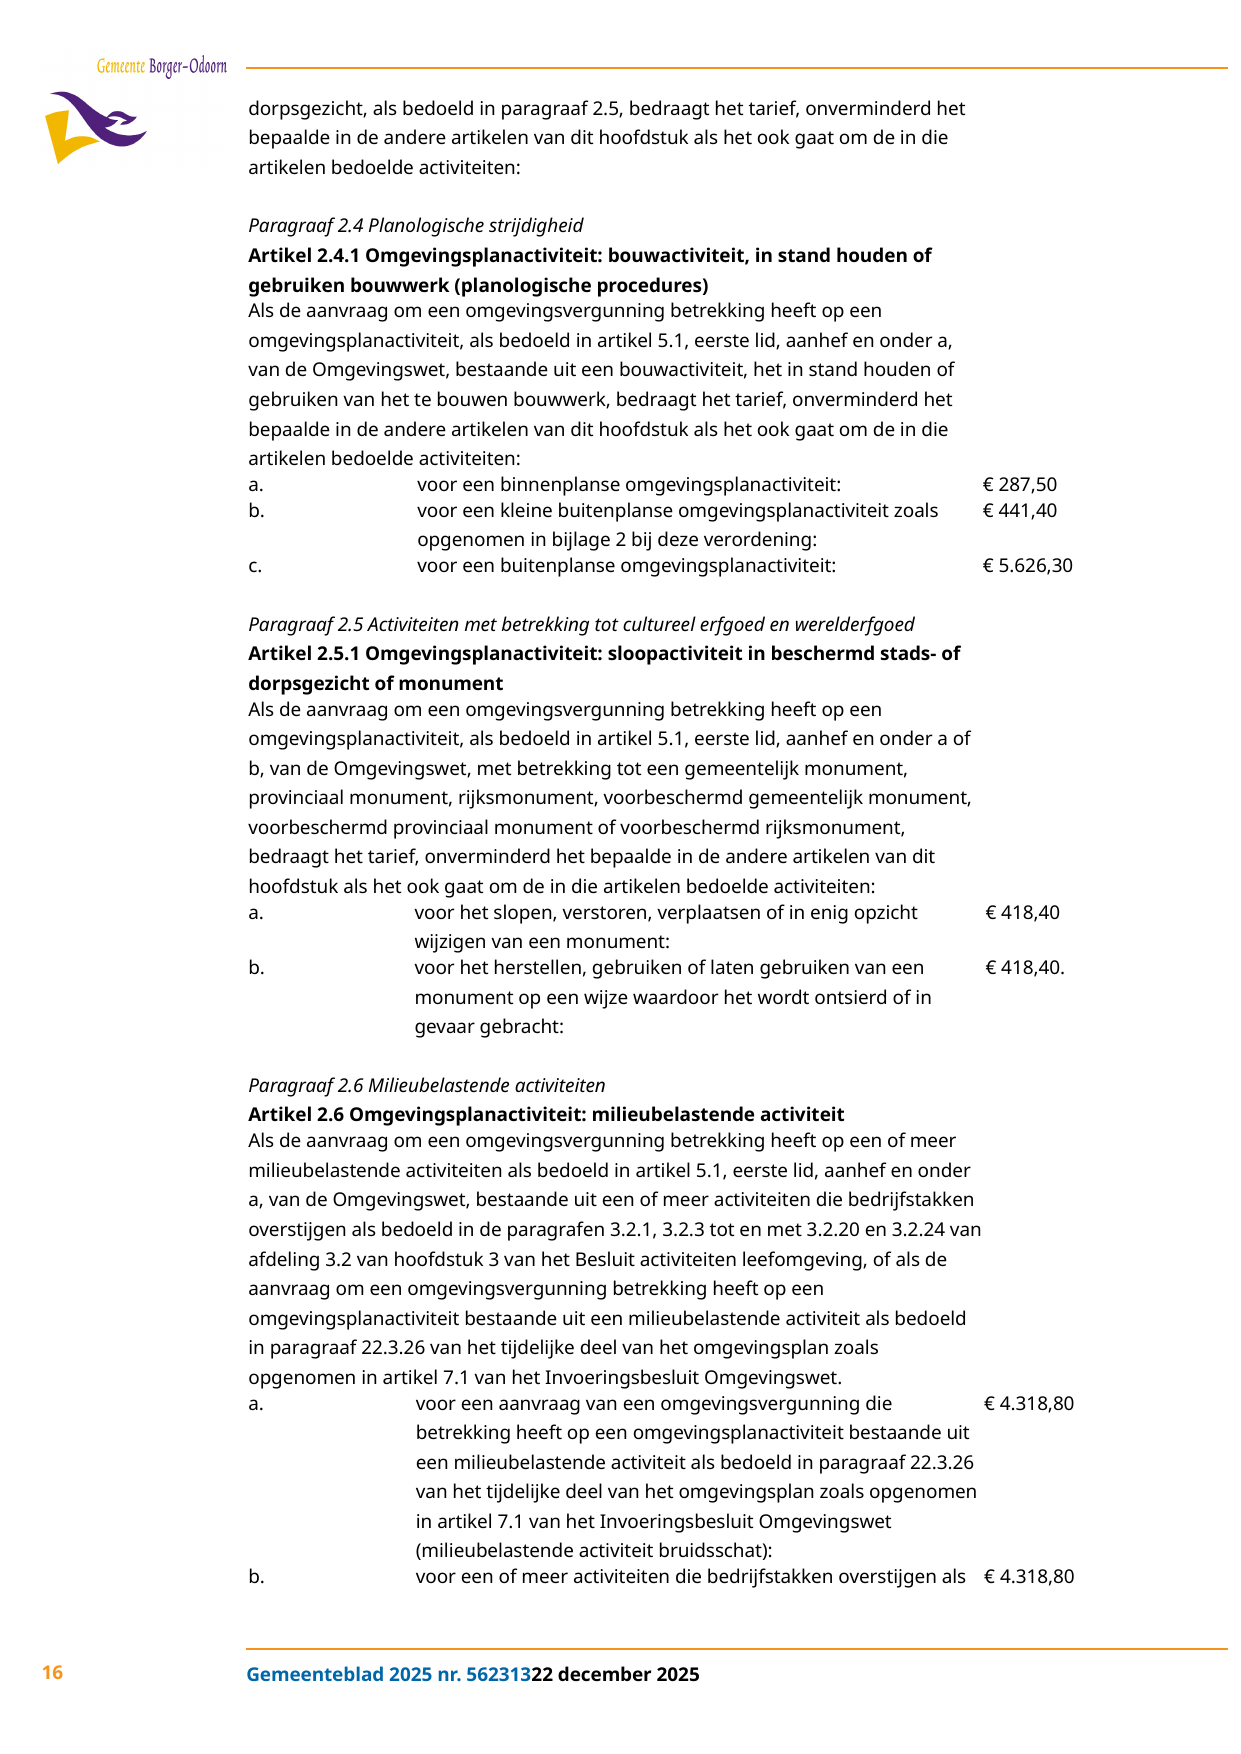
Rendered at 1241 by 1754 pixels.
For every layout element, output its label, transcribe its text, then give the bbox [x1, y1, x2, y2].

table_header [983, 242, 1152, 297]
table_cell € 418,40 [985, 899, 1152, 954]
table_cell € 4.318,80 [984, 1564, 1152, 1589]
table_cell € 4.318,80 [984, 1390, 1152, 1563]
table_cell a. [248, 899, 414, 954]
table_cell € 418,40. [985, 954, 1152, 1039]
table_cell [981, 95, 1152, 180]
table_cell voor een of meer activiteiten die bedrijfstakken overstijgen als [416, 1564, 984, 1589]
table_cell € 441,40 [983, 497, 1152, 552]
table_header [985, 640, 1152, 696]
table_cell voor een binnenplanse omgevingsplanactiviteit: [417, 471, 983, 497]
table_header Artikel 2.6 Omgevingsplanactiviteit: milieubelastende activiteit [248, 1102, 984, 1127]
table_cell dorpsgezicht, als bedoeld in paragraaf 2.5, bedraagt het tarief, onverminderd het bepaalde in de andere artikelen van dit hoofdstuk als het ook gaat om de in die artikelen bedoelde activiteiten: [248, 95, 981, 180]
table_cell voor een aanvraag van een omgevingsvergunning die betrekking heeft op een omgevingsplanactiviteit bestaande uit een milieubelastende activiteit als bedoeld in paragraaf 22.3.26 van het tijdelijke deel van het omgevingsplan zoals opgenomen in artikel 7.1 van het Invoeringsbesluit Omgevingswet (milieubelastende activiteit bruidsschat): [416, 1390, 984, 1563]
picture [41, 47, 231, 172]
table_cell voor het herstellen, gebruiken of laten gebruiken van een monument op een wijze waardoor het wordt ontsierd of in gevaar gebracht: [414, 954, 985, 1039]
table_cell € 5.626,30 [983, 552, 1152, 578]
table_cell b. [248, 1564, 416, 1589]
text Paragraaf 2.5 Activiteiten met betrekking tot cultureel erfgoed en werelderfgoed [248, 611, 1152, 636]
table_cell b. [248, 497, 417, 552]
table_header Artikel 2.5.1 Omgevingsplanactiviteit: sloopactiviteit in beschermd stads- of dorpsgezicht of monument [248, 640, 985, 696]
table_header [984, 1102, 1152, 1127]
table_cell a. [248, 1390, 416, 1563]
text Paragraaf 2.6 Milieubelastende activiteiten [248, 1072, 1152, 1098]
table_cell voor het slopen, verstoren, verplaatsen of in enig opzicht wijzigen van een monument: [414, 899, 985, 954]
table_cell Als de aanvraag om een omgevingsvergunning betrekking heeft op een omgevingsplanactiviteit, als bedoeld in artikel 5.1, eerste lid, aanhef en onder a of b, van de Omgevingswet, met betrekking tot een gemeentelijk monument, provinciaal monument, rijksmonument, voorbeschermd gemeentelijk monument, voorbeschermd provinciaal monument of voorbeschermd rijksmonument, bedraagt het tarief, onverminderd het bepaalde in de andere artikelen van dit hoofdstuk als het ook gaat om de in die artikelen bedoelde activiteiten: [248, 696, 985, 899]
table_cell [983, 298, 1152, 471]
table_cell Als de aanvraag om een omgevingsvergunning betrekking heeft op een omgevingsplanactiviteit, als bedoeld in artikel 5.1, eerste lid, aanhef en onder a, van de Omgevingswet, bestaande uit een bouwactiviteit, het in stand houden of gebruiken van het te bouwen bouwwerk, bedraagt het tarief, onverminderd het bepaalde in de andere artikelen van dit hoofdstuk als het ook gaat om de in die artikelen bedoelde activiteiten: [248, 298, 983, 471]
table_cell b. [248, 954, 414, 1039]
table_cell voor een buitenplanse omgevingsplanactiviteit: [417, 552, 983, 578]
table_header Artikel 2.4.1 Omgevingsplanactiviteit: bouwactiviteit, in stand houden of gebruiken bouwwerk (planologische procedures) [248, 242, 983, 297]
table_cell € 287,50 [983, 471, 1152, 497]
table_cell c. [248, 552, 417, 578]
table_cell [984, 1128, 1152, 1390]
table_cell a. [248, 471, 417, 497]
table_cell voor een kleine buitenplanse omgevingsplanactiviteit zoals opgenomen in bijlage 2 bij deze verordening: [417, 497, 983, 552]
text Paragraaf 2.4 Planologische strijdigheid [248, 212, 1152, 238]
table_cell [985, 696, 1152, 899]
table_cell Als de aanvraag om een omgevingsvergunning betrekking heeft op een of meer milieubelastende activiteiten als bedoeld in artikel 5.1, eerste lid, aanhef en onder a, van de Omgevingswet, bestaande uit een of meer activiteiten die bedrijfstakken overstijgen als bedoeld in de paragrafen 3.2.1, 3.2.3 tot en met 3.2.20 en 3.2.24 van afdeling 3.2 van hoofdstuk 3 van het Besluit activiteiten leefomgeving, of als de aanvraag om een omgevingsvergunning betrekking heeft op een omgevingsplanactiviteit bestaande uit een milieubelastende activiteit als bedoeld in paragraaf 22.3.26 van het tijdelijke deel van het omgevingsplan zoals opgenomen in artikel 7.1 van het Invoeringsbesluit Omgevingswet. [248, 1128, 984, 1390]
